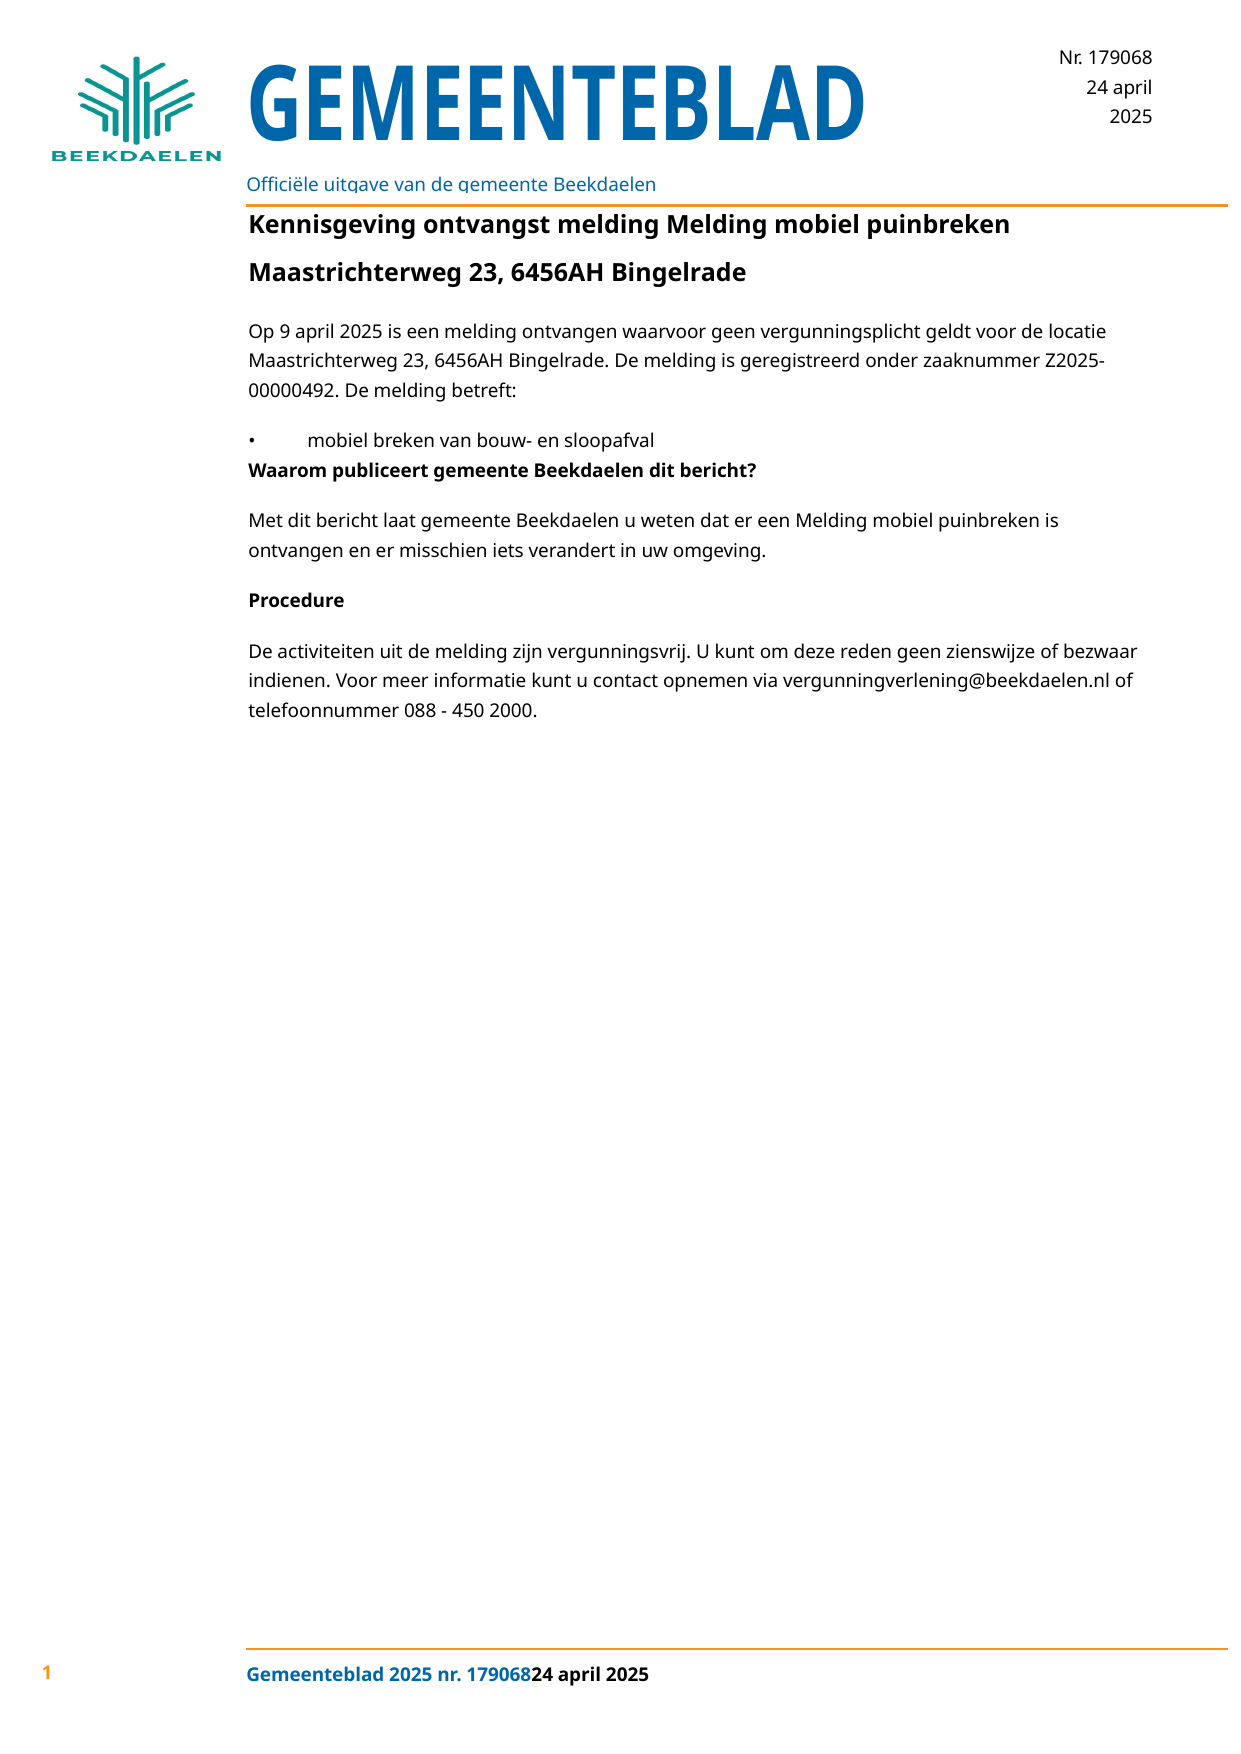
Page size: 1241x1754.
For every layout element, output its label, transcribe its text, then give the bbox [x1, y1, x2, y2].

text Waarom publiceert gemeente Beekdaelen dit bericht? [248, 457, 1152, 483]
text Met dit bericht laat gemeente Beekdaelen u weten dat er een Melding mobiel puinbreken is ontvangen en er misschien iets verandert in uw omgeving. [248, 507, 1152, 563]
text Procedure [248, 587, 1152, 613]
list mobiel breken van bouw- en sloopafval [248, 427, 1152, 453]
text Kennisgeving ontvangst melding Melding mobiel puinbreken Maastrichterweg 23, 6456AH Bingelrade [248, 207, 1152, 288]
picture [41, 47, 231, 172]
text Op 9 april 2025 is een melding ontvangen waarvoor geen vergunningsplicht geldt voor de locatie Maastrichterweg 23, 6456AH Bingelrade. De melding is geregistreerd onder zaaknummer Z2025-00000492. De melding betreft: [248, 318, 1152, 403]
text De activiteiten uit de melding zijn vergunningsvrij. U kunt om deze reden geen zienswijze of bezwaar indienen. Voor meer informatie kunt u contact opnemen via vergunningverlening@beekdaelen.nl of telefoonnummer 088 - 450 2000. [248, 638, 1152, 723]
